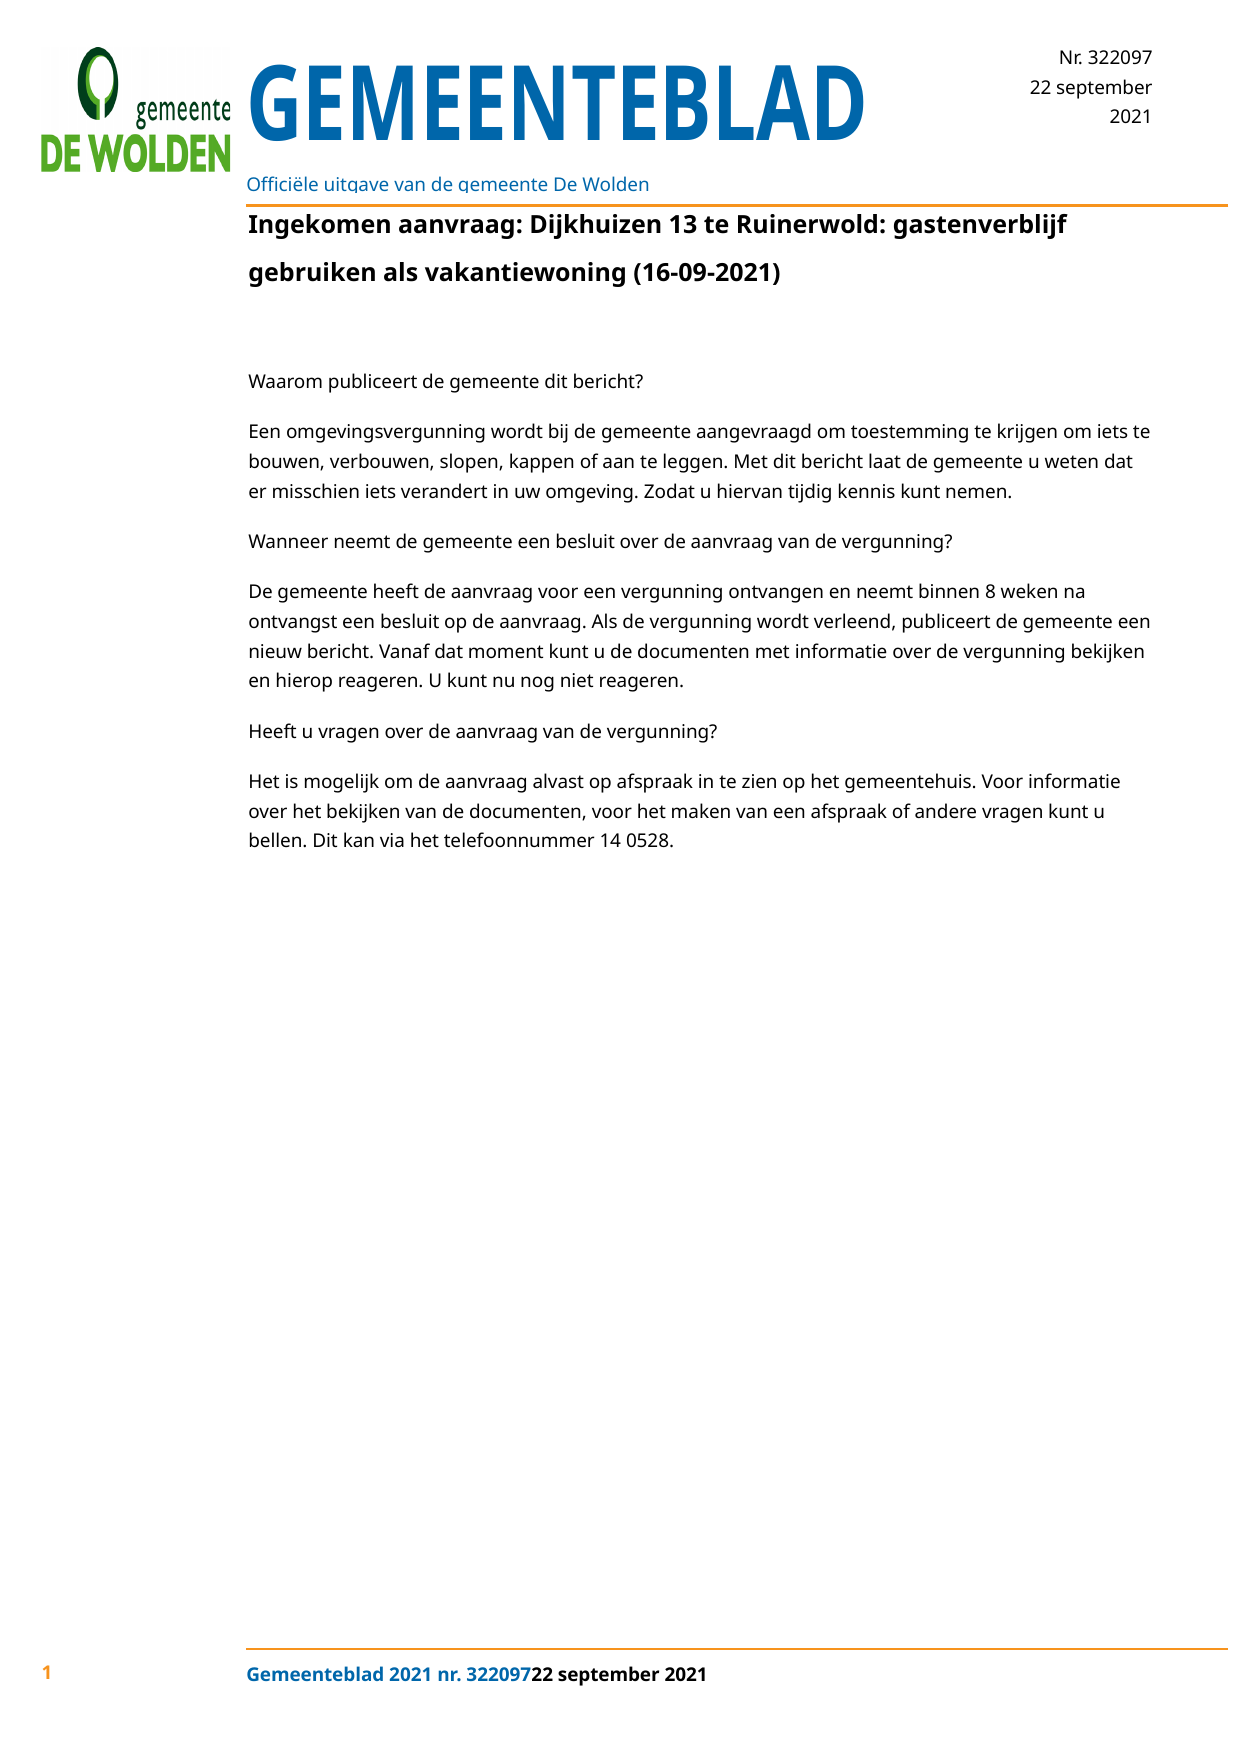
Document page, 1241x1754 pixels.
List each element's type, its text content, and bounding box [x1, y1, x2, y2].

text Wanneer neemt de gemeente een besluit over de aanvraag van de vergunning? [248, 528, 1152, 554]
text De gemeente heeft de aanvraag voor een vergunning ontvangen en neemt binnen 8 weken na ontvangst een besluit op de aanvraag. Als de vergunning wordt verleend, publiceert de gemeente een nieuw bericht. Vanaf dat moment kunt u de documenten met informatie over de vergunning bekijken en hierop reageren. U kunt nu nog niet reageren. [248, 579, 1152, 693]
picture [41, 47, 231, 172]
text Waarom publiceert de gemeente dit bericht? [248, 368, 1152, 394]
text Het is mogelijk om de aanvraag alvast op afspraak in te zien op het gemeentehuis. Voor informatie over het bekijken van de documenten, voor het maken van een afspraak of andere vragen kunt u bellen. Dit kan via het telefoonnummer 14 0528. [248, 768, 1152, 853]
text Een omgevingsvergunning wordt bij de gemeente aangevraagd om toestemming te krijgen om iets te bouwen, verbouwen, slopen, kappen of aan te leggen. Met dit bericht laat de gemeente u weten dat er misschien iets verandert in uw omgeving. Zodat u hiervan tijdig kennis kunt nemen. [248, 419, 1152, 504]
text Ingekomen aanvraag: Dijkhuizen 13 te Ruinerwold: gastenverblijf gebruiken als vakantiewoning (16-09-2021) [248, 207, 1152, 288]
text Heeft u vragen over de aanvraag van de vergunning? [248, 718, 1152, 744]
